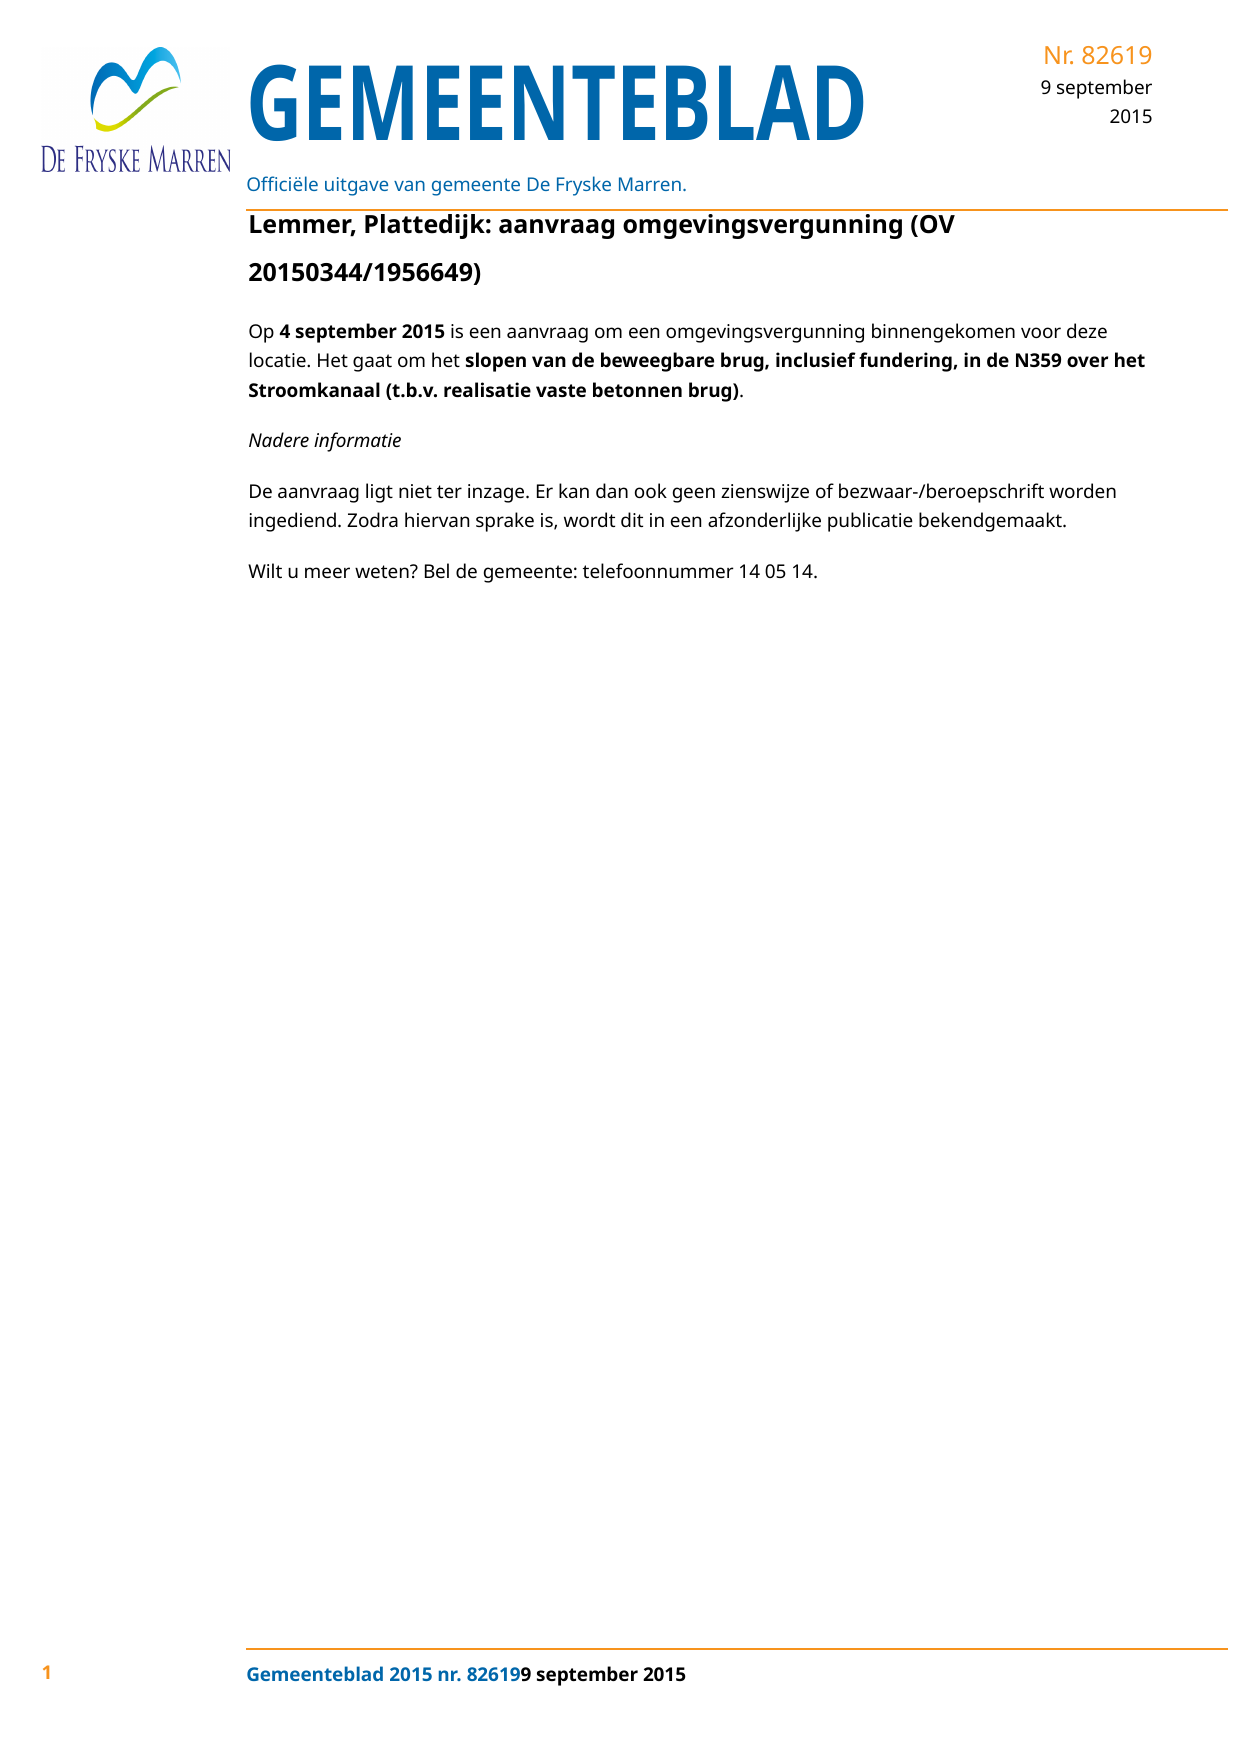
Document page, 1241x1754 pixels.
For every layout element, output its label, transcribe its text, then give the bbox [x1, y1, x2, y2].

text Nadere informatie [248, 427, 1152, 453]
text De aanvraag ligt niet ter inzage. Er kan dan ook geen zienswijze of bezwaar-/beroepschrift worden ingediend. Zodra hiervan sprake is, wordt dit in een afzonderlijke publicatie bekendgemaakt. [248, 478, 1152, 533]
text Wilt u meer weten? Bel de gemeente: telefoonnummer 14 05 14. [248, 558, 1152, 584]
picture [41, 47, 231, 172]
text Lemmer, Plattedijk: aanvraag omgevingsvergunning (OV 20150344/1956649) [248, 211, 1152, 288]
text Op 4 september 2015 is een aanvraag om een omgevingsvergunning binnengekomen voor deze locatie. Het gaat om het slopen van de beweegbare brug, inclusief fundering, in de N359 over het Stroomkanaal (t.b.v. realisatie vaste betonnen brug). [248, 318, 1152, 403]
